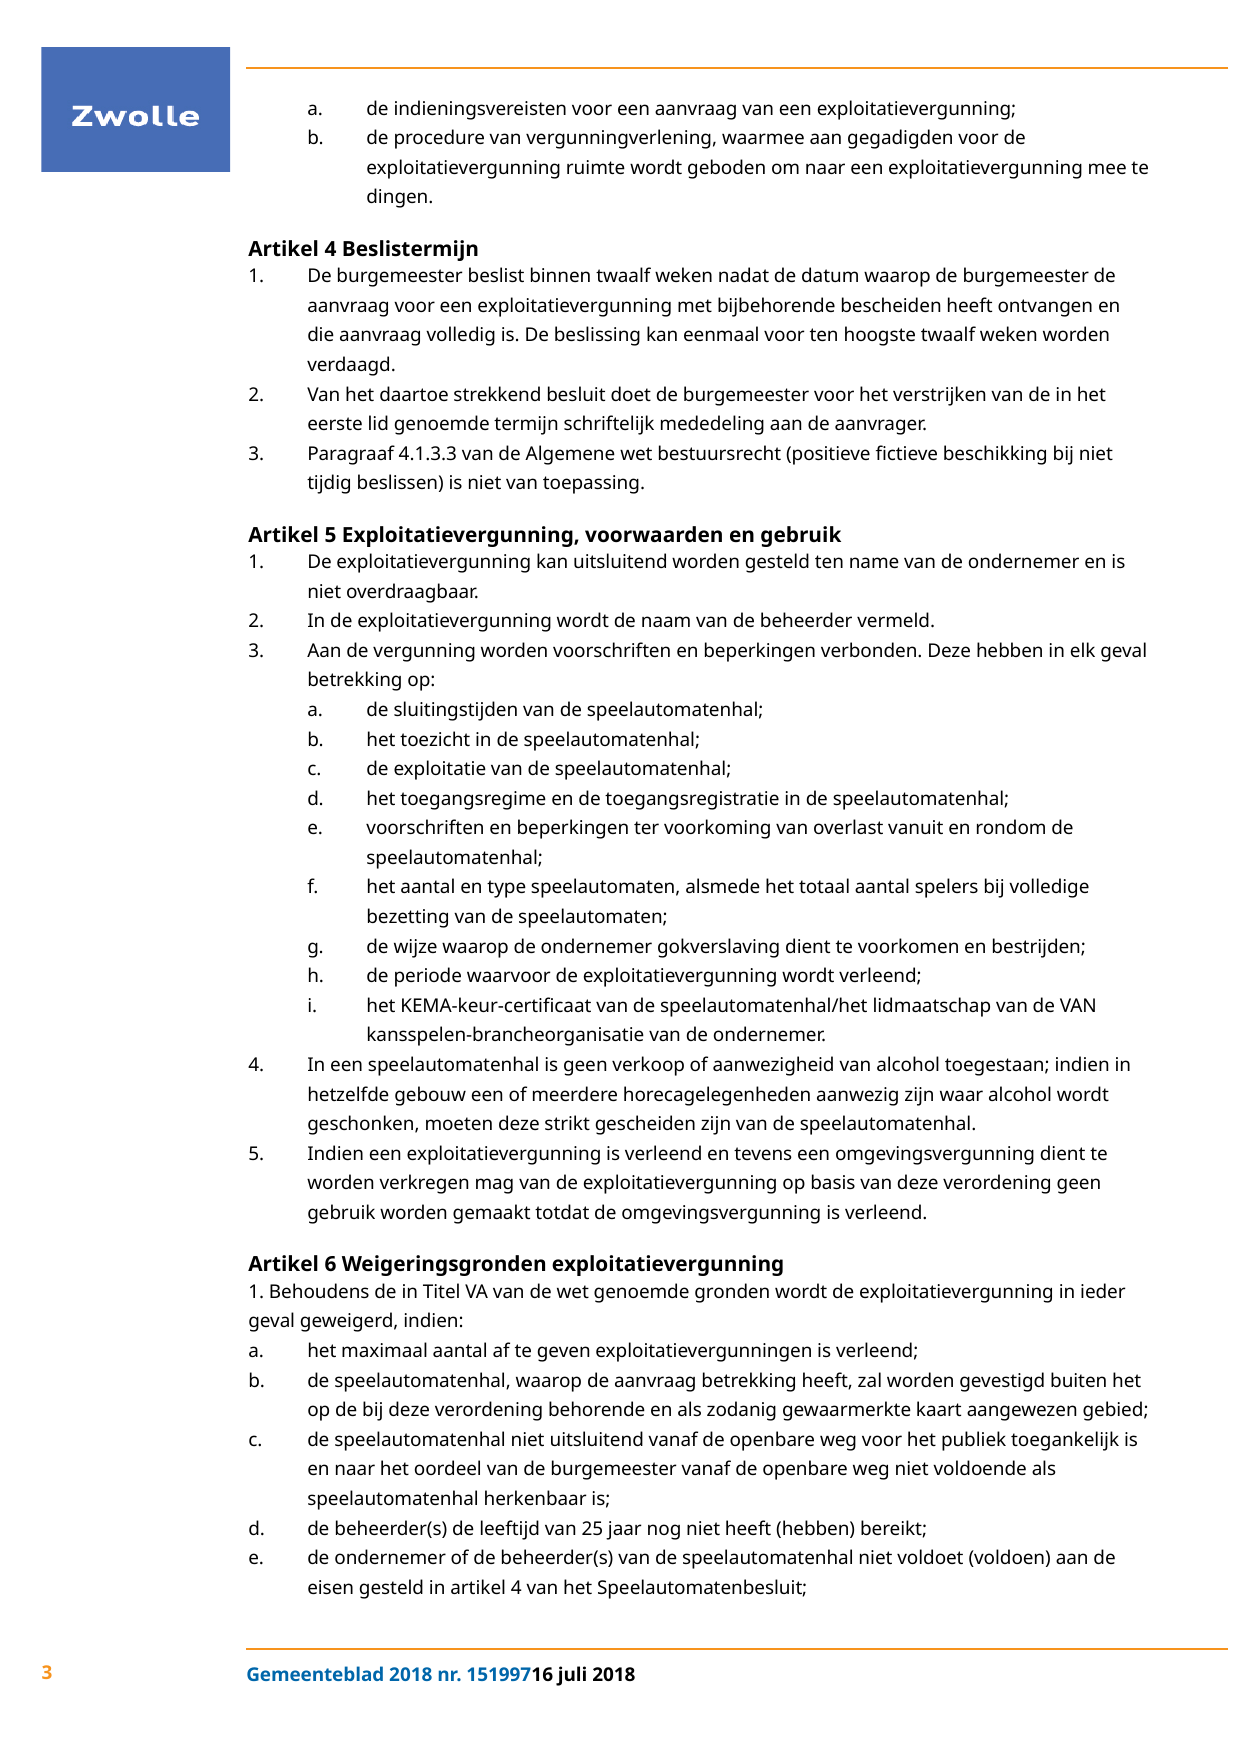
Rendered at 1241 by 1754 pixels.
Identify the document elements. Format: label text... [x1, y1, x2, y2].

list de exploitatie van de speelautomatenhal; [307, 755, 1152, 781]
list de wijze waarop de ondernemer gokverslaving dient te voorkomen en bestrijden; [307, 933, 1152, 959]
list voorschriften en beperkingen ter voorkoming van overlast vanuit en rondom de speelautomatenhal; [307, 814, 1152, 870]
list Aan de vergunning worden voorschriften en beperkingen verbonden. Deze hebben in elk geval betrekking op: [248, 637, 1152, 692]
list het toezicht in de speelautomatenhal; [307, 726, 1152, 752]
picture [41, 47, 231, 172]
text Artikel 6 Weigeringsgronden exploitatievergunning [248, 1249, 1152, 1278]
text Artikel 5 Exploitatievergunning, voorwaarden en gebruik [248, 520, 1152, 548]
list de indieningsvereisten voor een aanvraag van een exploitatievergunning; [307, 95, 1152, 121]
list In de exploitatievergunning wordt de naam van de beheerder vermeld. [248, 607, 1152, 633]
list de ondernemer of de beheerder(s) van de speelautomatenhal niet voldoet (voldoen) aan de eisen gesteld in artikel 4 van het Speelautomatenbesluit; [248, 1544, 1152, 1599]
list de speelautomatenhal niet uitsluitend vanaf de openbare weg voor het publiek toegankelijk is en naar het oordeel van de burgemeester vanaf de openbare weg niet voldoende als speelautomatenhal herkenbaar is; [248, 1426, 1152, 1511]
list het maximaal aantal af te geven exploitatievergunningen is verleend; [248, 1337, 1152, 1363]
list het KEMA-keur-certificaat van de speelautomatenhal/het lidmaatschap van de VAN kansspelen-brancheorganisatie van de ondernemer. [307, 992, 1152, 1047]
text Artikel 4 Beslistermijn [248, 234, 1152, 262]
list de sluitingstijden van de speelautomatenhal; [307, 696, 1152, 722]
list de periode waarvoor de exploitatievergunning wordt verleend; [307, 962, 1152, 988]
list de beheerder(s) de leeftijd van 25 jaar nog niet heeft (hebben) bereikt; [248, 1515, 1152, 1540]
list Paragraaf 4.1.3.3 van de Algemene wet bestuursrecht (positieve fictieve beschikking bij niet tijdig beslissen) is niet van toepassing. [248, 440, 1152, 495]
list de procedure van vergunningverlening, waarmee aan gegadigden voor de exploitatievergunning ruimte wordt geboden om naar een exploitatievergunning mee te dingen. [307, 124, 1152, 209]
list De exploitatievergunning kan uitsluitend worden gesteld ten name van de ondernemer en is niet overdraagbaar. [248, 548, 1152, 604]
list het toegangsregime en de toegangsregistratie in de speelautomatenhal; [307, 785, 1152, 811]
list De burgemeester beslist binnen twaalf weken nadat de datum waarop de burgemeester de aanvraag voor een exploitatievergunning met bijbehorende bescheiden heeft ontvangen en die aanvraag volledig is. De beslissing kan eenmaal voor ten hoogste twaalf weken worden verdaagd. [248, 262, 1152, 377]
list Indien een exploitatievergunning is verleend en tevens een omgevingsvergunning dient te worden verkregen mag van de exploitatievergunning op basis van deze verordening geen gebruik worden gemaakt totdat de omgevingsvergunning is verleend. [248, 1140, 1152, 1225]
list Van het daartoe strekkend besluit doet de burgemeester voor het verstrijken van de in het eerste lid genoemde termijn schriftelijk mededeling aan de aanvrager. [248, 381, 1152, 436]
list de speelautomatenhal, waarop de aanvraag betrekking heeft, zal worden gevestigd buiten het op de bij deze verordening behorende en als zodanig gewaarmerkte kaart aangewezen gebied; [248, 1367, 1152, 1422]
list het aantal en type speelautomaten, alsmede het totaal aantal spelers bij volledige bezetting van de speelautomaten; [307, 874, 1152, 929]
text 1. Behoudens de in Titel VA van de wet genoemde gronden wordt de exploitatievergunning in ieder geval geweigerd, indien: [248, 1278, 1152, 1333]
list In een speelautomatenhal is geen verkoop of aanwezigheid van alcohol toegestaan; indien in hetzelfde gebouw een of meerdere horecagelegenheden aanwezig zijn waar alcohol wordt geschonken, moeten deze strikt gescheiden zijn van de speelautomatenhal. [248, 1051, 1152, 1136]
